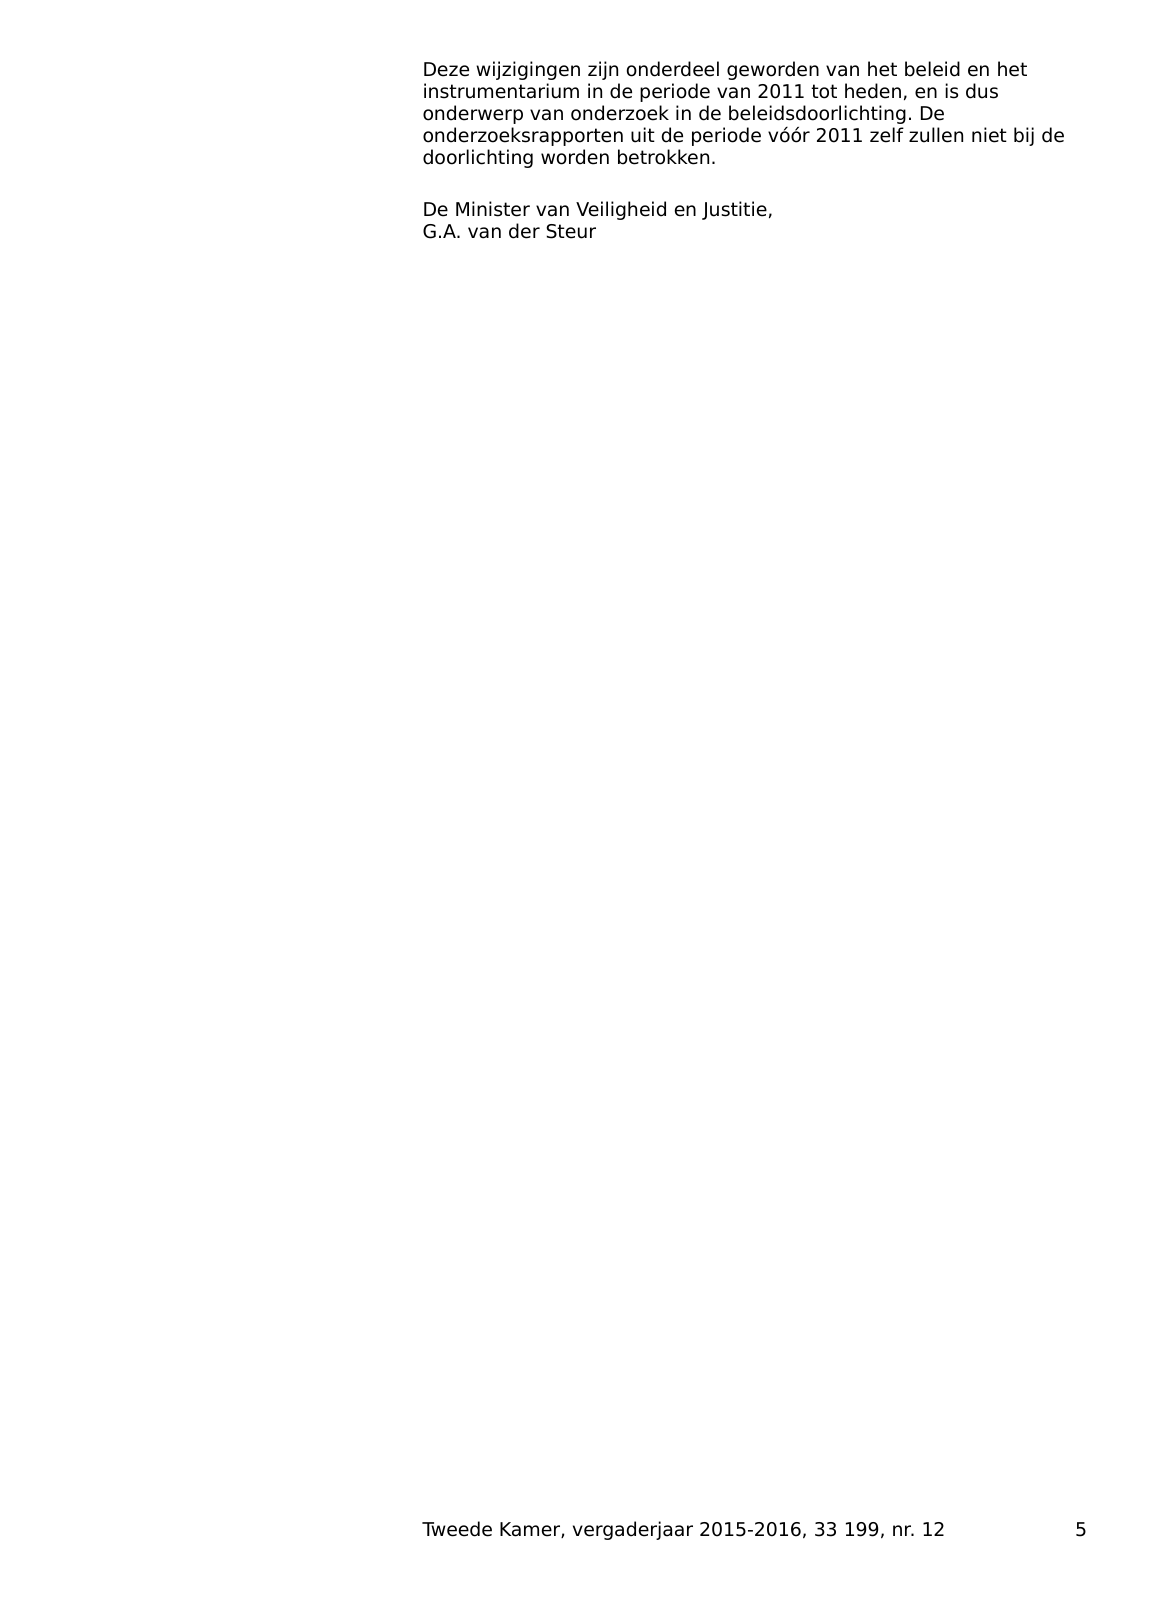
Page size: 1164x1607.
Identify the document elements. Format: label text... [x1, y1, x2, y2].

text De Minister van Veiligheid en Justitie, G.A. van der Steur [422, 199, 1087, 243]
text Deze wijzigingen zijn onderdeel geworden van het beleid en het instrumentarium in de periode van 2011 tot heden, en is dus onderwerp van onderzoek in de beleidsdoorlichting. De onderzoeksrapporten uit de periode vóór 2011 zelf zullen niet bij de doorlichting worden betrokken. [422, 59, 1087, 169]
